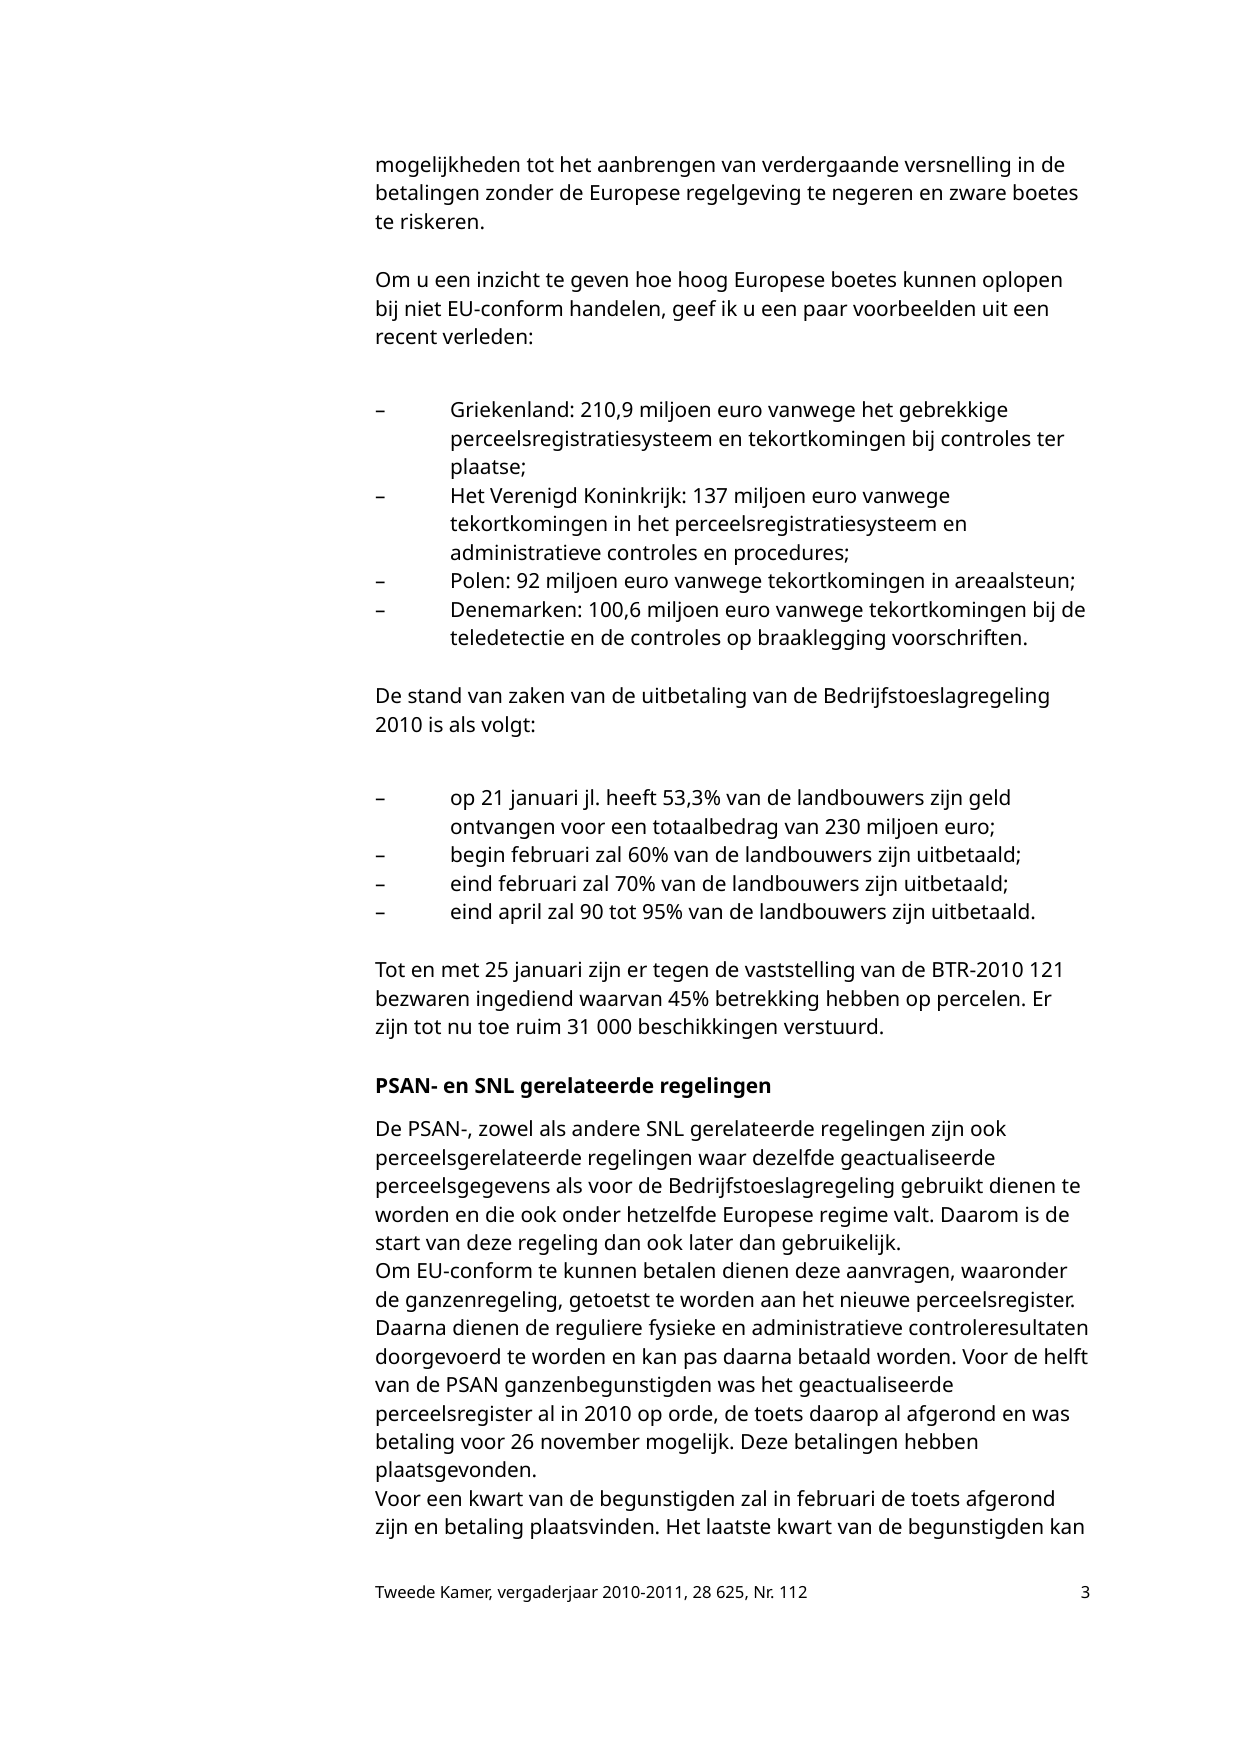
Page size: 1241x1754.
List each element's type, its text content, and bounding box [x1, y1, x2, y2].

text PSAN- en SNL gerelateerde regelingen [375, 1071, 1090, 1099]
text Om EU-conform te kunnen betalen dienen deze aanvragen, waaronder de ganzenregeling, getoetst te worden aan het nieuwe perceelsregister. Daarna dienen de reguliere fysieke en administratieve controleresultaten doorgevoerd te worden en kan pas daarna betaald worden. Voor de helft van de PSAN ganzenbegunstigden was het geactualiseerde perceelsregister al in 2010 op orde, de toets daarop al afgerond en was betaling voor 26 november mogelijk. Deze betalingen hebben plaatsgevonden. [375, 1257, 1090, 1484]
list Denemarken: 100,6 miljoen euro vanwege tekortkomingen bij de teledetectie en de controles op braaklegging voorschriften. [375, 595, 1090, 652]
text Tot en met 25 januari zijn er tegen de vaststelling van de BTR-2010 121 bezwaren ingediend waarvan 45% betrekking hebben op percelen. Er zijn tot nu toe ruim 31 000 beschikkingen verstuurd. [375, 956, 1090, 1041]
list eind april zal 90 tot 95% van de landbouwers zijn uitbetaald. [375, 897, 1090, 926]
list op 21 januari jl. heeft 53,3% van de landbouwers zijn geld ontvangen voor een totaalbedrag van 230 miljoen euro; [375, 783, 1090, 840]
list Griekenland: 210,9 miljoen euro vanwege het gebrekkige perceelsregistratiesysteem en tekortkomingen bij controles ter plaatse; [375, 396, 1090, 481]
text Om u een inzicht te geven hoe hoog Europese boetes kunnen oplopen bij niet EU-conform handelen, geef ik u een paar voorbeelden uit een recent verleden: [375, 265, 1090, 351]
text De PSAN-, zowel als andere SNL gerelateerde regelingen zijn ook perceelsgerelateerde regelingen waar dezelfde geactualiseerde perceelsgegevens als voor de Bedrijfstoeslagregeling gebruikt dienen te worden en die ook onder hetzelfde Europese regime valt. Daarom is de start van deze regeling dan ook later dan gebruikelijk. [375, 1114, 1090, 1257]
list begin februari zal 60% van de landbouwers zijn uitbetaald; [375, 840, 1090, 869]
list Het Verenigd Koninkrijk: 137 miljoen euro vanwege tekortkomingen in het perceelsregistratiesysteem en administratieve controles en procedures; [375, 481, 1090, 566]
list Polen: 92 miljoen euro vanwege tekortkomingen in areaalsteun; [375, 566, 1090, 595]
text De stand van zaken van de uitbetaling van de Bedrijfstoeslagregeling 2010 is als volgt: [375, 682, 1090, 738]
text mogelijkheden tot het aanbrengen van verdergaande versnelling in de betalingen zonder de Europese regelgeving te negeren en zware boetes te riskeren. [375, 150, 1090, 235]
text Voor een kwart van de begunstigden zal in februari de toets afgerond zijn en betaling plaatsvinden. Het laatste kwart van de begunstigden kan [375, 1484, 1090, 1541]
list eind februari zal 70% van de landbouwers zijn uitbetaald; [375, 869, 1090, 897]
